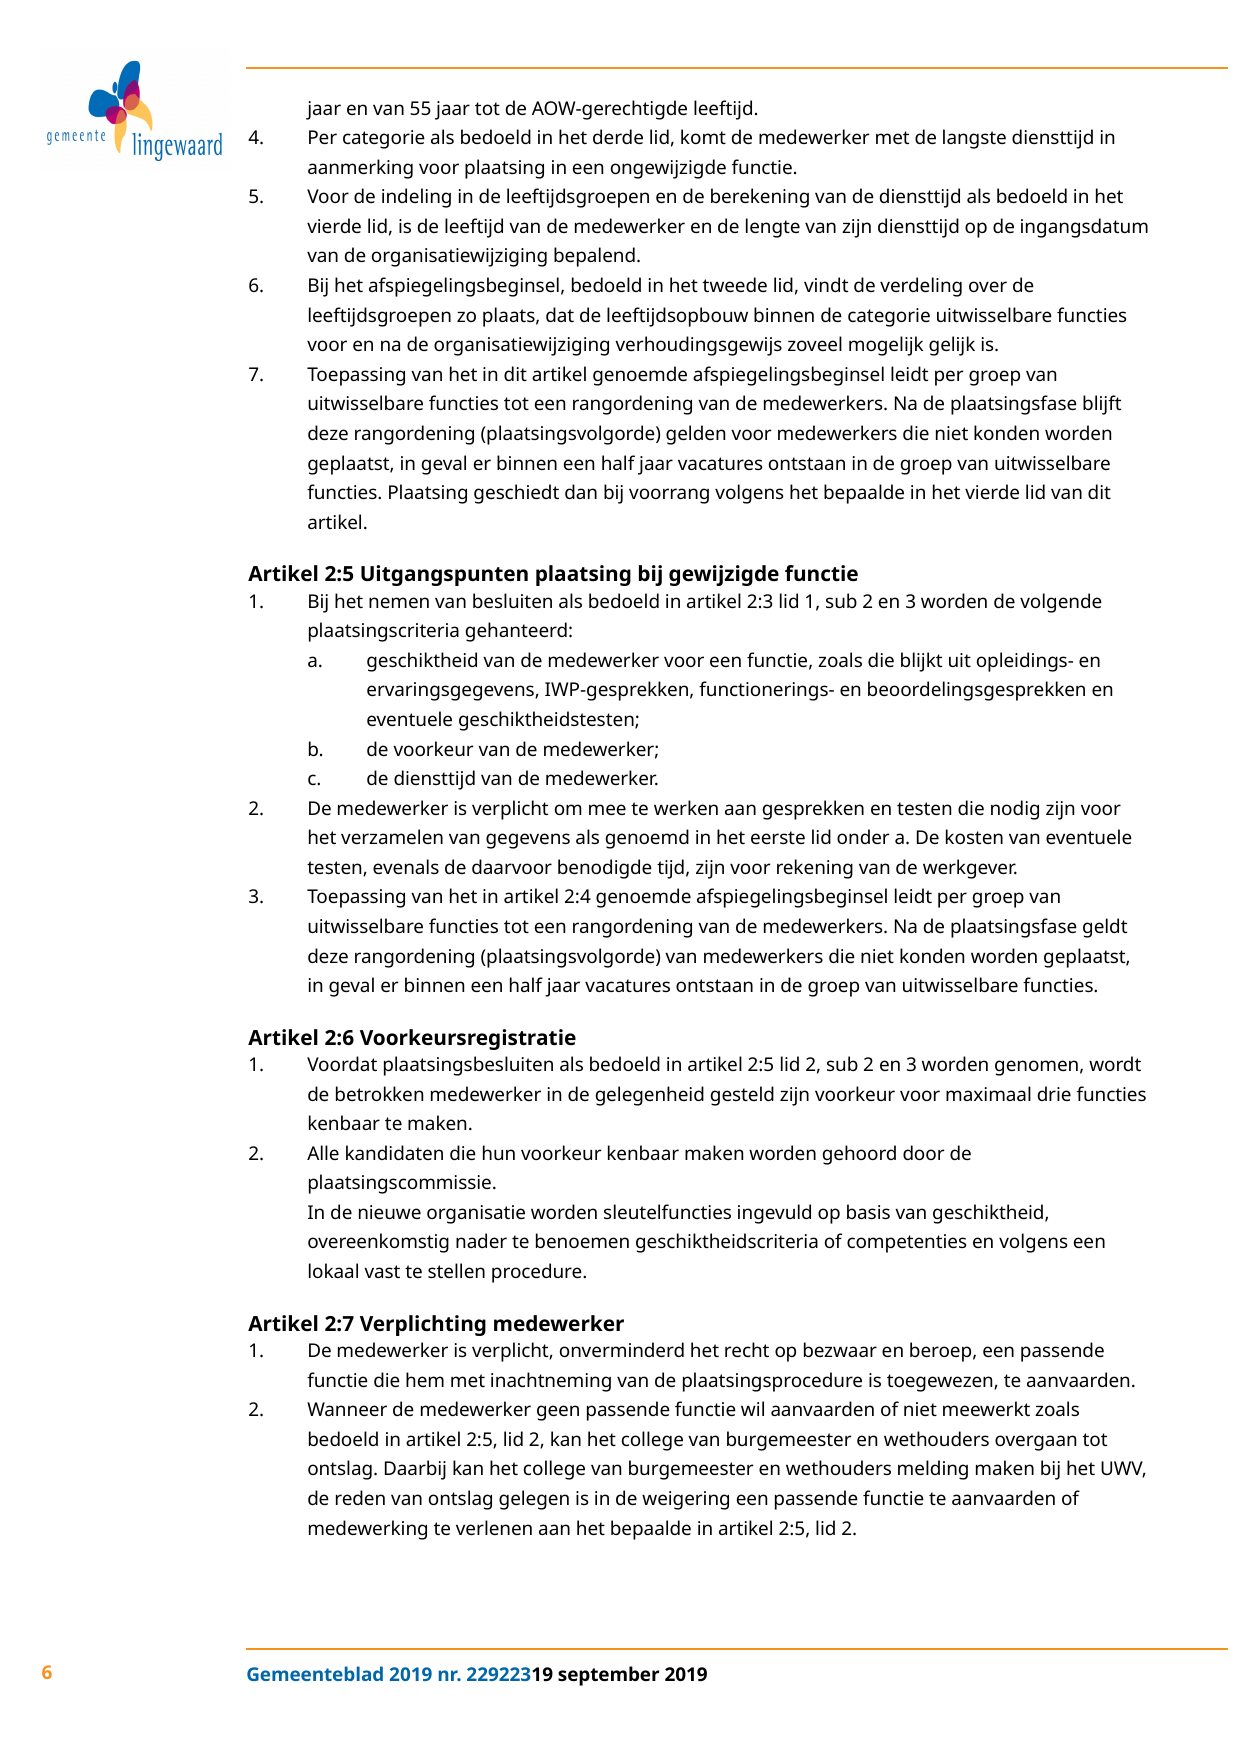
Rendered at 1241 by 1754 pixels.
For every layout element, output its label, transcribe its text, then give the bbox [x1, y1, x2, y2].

list Toepassing van het in artikel 2:4 genoemde afspiegelingsbeginsel leidt per groep van uitwisselbare functies tot een rangordening van de medewerkers. Na de plaatsingsfase geldt deze rangordening (plaatsingsvolgorde) van medewerkers die niet konden worden geplaatst, in geval er binnen een half jaar vacatures ontstaan in de groep van uitwisselbare functies. [248, 884, 1152, 998]
text Artikel 2:7 Verplichting medewerker [248, 1309, 1152, 1337]
list de voorkeur van de medewerker; [307, 736, 1152, 761]
list Bij het afspiegelingsbeginsel, bedoeld in het tweede lid, vindt de verdeling over de leeftijdsgroepen zo plaats, dat de leeftijdsopbouw binnen de categorie uitwisselbare functies voor en na de organisatiewijziging verhoudingsgewijs zoveel mogelijk gelijk is. [248, 272, 1152, 357]
list De medewerker is verplicht, onverminderd het recht op bezwaar en beroep, een passende functie die hem met inachtneming van de plaatsingsprocedure is toegewezen, te aanvaarden. [248, 1337, 1152, 1392]
picture [41, 47, 231, 172]
list Bij het nemen van besluiten als bedoeld in artikel 2:3 lid 1, sub 2 en 3 worden de volgende plaatsingscriteria gehanteerd: [248, 588, 1152, 643]
list jaar en van 55 jaar tot de AOW-gerechtigde leeftijd. [248, 95, 1152, 121]
list geschiktheid van de medewerker voor een functie, zoals die blijkt uit opleidings- en ervaringsgegevens, IWP-gesprekken, functionerings- en beoordelingsgesprekken en eventuele geschiktheidstesten; [307, 647, 1152, 732]
list Toepassing van het in dit artikel genoemde afspiegelingsbeginsel leidt per groep van uitwisselbare functies tot een rangordening van de medewerkers. Na de plaatsingsfase blijft deze rangordening (plaatsingsvolgorde) gelden voor medewerkers die niet konden worden geplaatst, in geval er binnen een half jaar vacatures ontstaan in de groep van uitwisselbare functies. Plaatsing geschiedt dan bij voorrang volgens het bepaalde in het vierde lid van dit artikel. [248, 361, 1152, 535]
text Artikel 2:5 Uitgangspunten plaatsing bij gewijzigde functie [248, 559, 1152, 588]
list Per categorie als bedoeld in het derde lid, komt de medewerker met de langste diensttijd in aanmerking voor plaatsing in een ongewijzigde functie. [248, 124, 1152, 180]
list Alle kandidaten die hun voorkeur kenbaar maken worden gehoord door de plaatsingscommissie. [248, 1140, 1152, 1195]
list de diensttijd van de medewerker. [307, 765, 1152, 791]
list In de nieuwe organisatie worden sleutelfuncties ingevuld op basis van geschiktheid, overeenkomstig nader te benoemen geschiktheidscriteria of competenties en volgens een lokaal vast te stellen procedure. [248, 1199, 1152, 1284]
list Wanneer de medewerker geen passende functie wil aanvaarden of niet meewerkt zoals bedoeld in artikel 2:5, lid 2, kan het college van burgemeester en wethouders overgaan tot ontslag. Daarbij kan het college van burgemeester en wethouders melding maken bij het UWV, de reden van ontslag gelegen is in de weigering een passende functie te aanvaarden of medewerking te verlenen aan het bepaalde in artikel 2:5, lid 2. [248, 1396, 1152, 1540]
list Voordat plaatsingsbesluiten als bedoeld in artikel 2:5 lid 2, sub 2 en 3 worden genomen, wordt de betrokken medewerker in de gelegenheid gesteld zijn voorkeur voor maximaal drie functies kenbaar te maken. [248, 1051, 1152, 1136]
list Voor de indeling in de leeftijdsgroepen en de berekening van de diensttijd als bedoeld in het vierde lid, is de leeftijd van de medewerker en de lengte van zijn diensttijd op de ingangsdatum van de organisatiewijziging bepalend. [248, 183, 1152, 268]
list De medewerker is verplicht om mee te werken aan gesprekken en testen die nodig zijn voor het verzamelen van gegevens als genoemd in het eerste lid onder a. De kosten van eventuele testen, evenals de daarvoor benodigde tijd, zijn voor rekening van de werkgever. [248, 795, 1152, 880]
text Artikel 2:6 Voorkeursregistratie [248, 1023, 1152, 1051]
